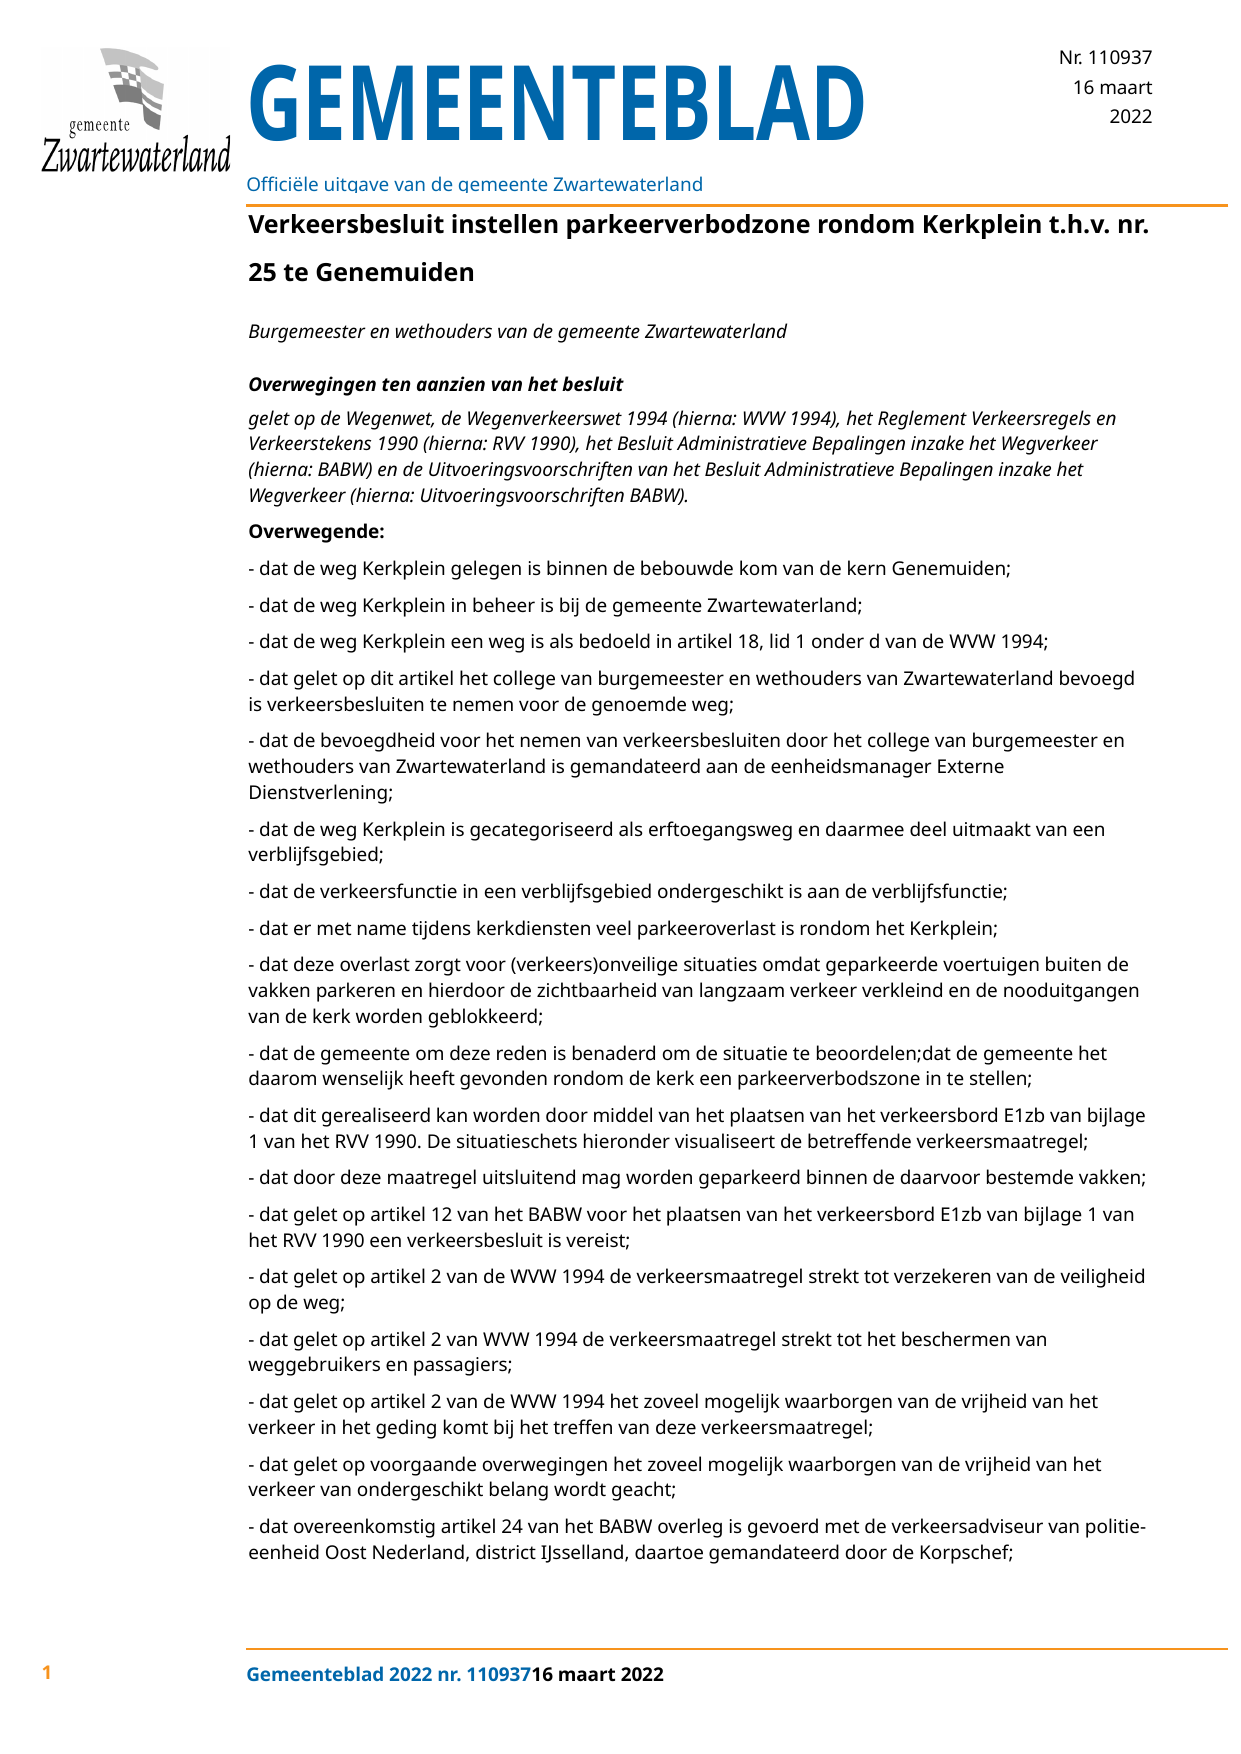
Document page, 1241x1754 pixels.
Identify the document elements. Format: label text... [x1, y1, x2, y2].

text - dat gelet op artikel 12 van het BABW voor het plaatsen van het verkeersbord E1zb van bijlage 1 van het RVV 1990 een verkeersbesluit is vereist; [248, 1201, 1152, 1253]
text - dat overeenkomstig artikel 24 van het BABW overleg is gevoerd met de verkeersadviseur van politie-eenheid Oost Nederland, district IJsselland, daartoe gemandateerd door de Korpschef; [248, 1513, 1152, 1564]
text - dat de gemeente om deze reden is benaderd om de situatie te beoordelen;dat de gemeente het daarom wenselijk heeft gevonden rondom de kerk een parkeerverbodszone in te stellen; [248, 1040, 1152, 1091]
text - dat de weg Kerkplein is gecategoriseerd als erftoegangsweg en daarmee deel uitmaakt van een verblijfsgebied; [248, 816, 1152, 867]
text - dat de weg Kerkplein gelegen is binnen de bebouwde kom van de kern Genemuiden; [248, 555, 1152, 581]
text - dat door deze maatregel uitsluitend mag worden geparkeerd binnen de daarvoor bestemde vakken; [248, 1164, 1152, 1190]
picture [41, 47, 231, 172]
text Verkeersbesluit instellen parkeerverbodzone rondom Kerkplein t.h.v. nr. 25 te Genemuiden [248, 207, 1152, 288]
text - dat gelet op dit artikel het college van burgemeester en wethouders van Zwartewaterland bevoegd is verkeersbesluiten te nemen voor de genoemde weg; [248, 665, 1152, 717]
text - dat gelet op artikel 2 van de WVW 1994 het zoveel mogelijk waarborgen van de vrijheid van het verkeer in het geding komt bij het treffen van deze verkeersmaatregel; [248, 1388, 1152, 1440]
text - dat er met name tijdens kerkdiensten veel parkeeroverlast is rondom het Kerkplein; [248, 915, 1152, 941]
text Overwegende: [248, 519, 1152, 544]
text - dat dit gerealiseerd kan worden door middel van het plaatsen van het verkeersbord E1zb van bijlage 1 van het RVV 1990. De situatieschets hieronder visualiseert de betreffende verkeersmaatregel; [248, 1102, 1152, 1153]
text - dat de weg Kerkplein in beheer is bij de gemeente Zwartewaterland; [248, 592, 1152, 618]
text - dat gelet op artikel 2 van WVW 1994 de verkeersmaatregel strekt tot het beschermen van weggebruikers en passagiers; [248, 1326, 1152, 1377]
text - dat gelet op artikel 2 van de WVW 1994 de verkeersmaatregel strekt tot verzekeren van de veiligheid op de weg; [248, 1263, 1152, 1315]
text Burgemeester en wethouders van de gemeente Zwartewaterland [248, 318, 1152, 344]
text - dat de weg Kerkplein een weg is als bedoeld in artikel 18, lid 1 onder d van de WVW 1994; [248, 629, 1152, 654]
text - dat de bevoegdheid voor het nemen van verkeersbesluiten door het college van burgemeester en wethouders van Zwartewaterland is gemandateerd aan de eenheidsmanager Externe Dienstverlening; [248, 728, 1152, 805]
text - dat de verkeersfunctie in een verblijfsgebied ondergeschikt is aan de verblijfsfunctie; [248, 878, 1152, 904]
text Overwegingen ten aanzien van het besluit [248, 371, 1152, 396]
text - dat deze overlast zorgt voor (verkeers)onveilige situaties omdat geparkeerde voertuigen buiten de vakken parkeren en hierdoor de zichtbaarheid van langzaam verkeer verkleind en de nooduitgangen van de kerk worden geblokkeerd; [248, 952, 1152, 1029]
text - dat gelet op voorgaande overwegingen het zoveel mogelijk waarborgen van de vrijheid van het verkeer van ondergeschikt belang wordt geacht; [248, 1451, 1152, 1502]
text gelet op de Wegenwet, de Wegenverkeerswet 1994 (hierna: WVW 1994), het Reglement Verkeersregels en Verkeerstekens 1990 (hierna: RVV 1990), het Besluit Administratieve Bepalingen inzake het Wegverkeer (hierna: BABW) en de Uitvoeringsvoorschriften van het Besluit Administratieve Bepalingen inzake het Wegverkeer (hierna: Uitvoeringsvoorschriften BABW). [248, 405, 1152, 508]
